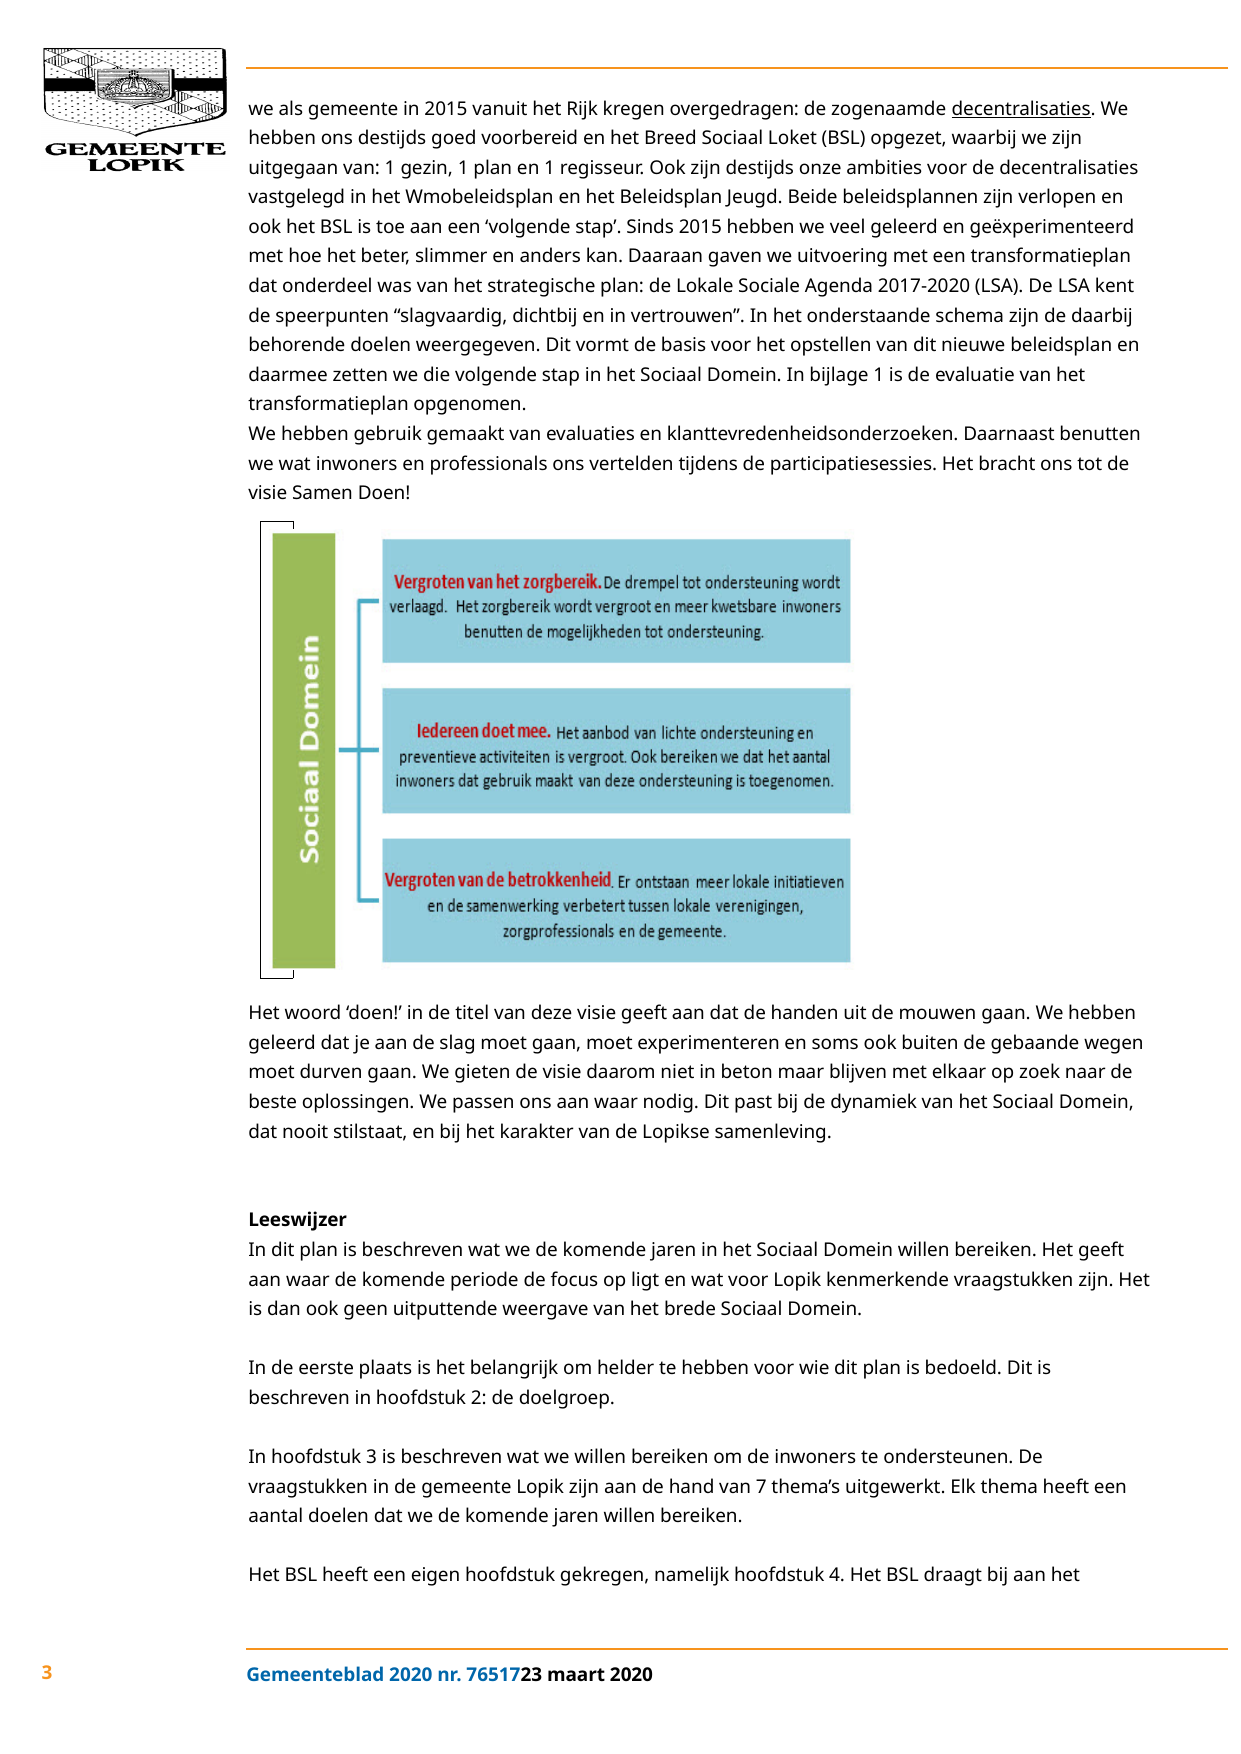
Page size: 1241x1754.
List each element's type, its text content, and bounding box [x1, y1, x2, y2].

text In hoofdstuk 3 is beschreven wat we willen bereiken om de inwoners te ondersteunen. De vraagstukken in de gemeente Lopik zijn aan de hand van 7 thema’s uitgewerkt. Elk thema heeft een aantal doelen dat we de komende jaren willen bereiken. [248, 1443, 1152, 1528]
text we als gemeente in 2015 vanuit het Rijk kregen overgedragen: de zogenaamde decentralisaties. We hebben ons destijds goed voorbereid en het Breed Sociaal Loket (BSL) opgezet, waarbij we zijn uitgegaan van: 1 gezin, 1 plan en 1 regisseur. Ook zijn destijds onze ambities voor de decentralisaties vastgelegd in het Wmobeleidsplan en het Beleidsplan Jeugd. Beide beleidsplannen zijn verlopen en ook het BSL is toe aan een ‘volgende stap’. Sinds 2015 hebben we veel geleerd en geëxperimenteerd met hoe het beter, slimmer en anders kan. Daaraan gaven we uitvoering met een transformatieplan dat onderdeel was van het strategische plan: de Lokale Sociale Agenda 2017-2020 (LSA). De LSA kent de speerpunten “slagvaardig, dichtbij en in vertrouwen”. In het onderstaande schema zijn de daarbij behorende doelen weergegeven. Dit vormt de basis voor het opstellen van dit nieuwe beleidsplan en daarmee zetten we die volgende stap in het Sociaal Domein. In bijlage 1 is de evaluatie van het transformatieplan opgenomen. [248, 95, 1152, 416]
text Het BSL heeft een eigen hoofdstuk gekregen, namelijk hoofdstuk 4. Het BSL draagt bij aan het [248, 1562, 1152, 1587]
text Het woord ‘doen!’ in de titel van deze visie geeft aan dat de handen uit de mouwen gaan. We hebben geleerd dat je aan de slag moet gaan, moet experimenteren en soms ook buiten de gebaande wegen moet durven gaan. We gieten de visie daarom niet in beton maar blijven met elkaar op zoek naar de beste oplossingen. We passen ons aan waar nodig. Dit past bij de dynamiek van het Sociaal Domein, dat nooit stilstaat, en bij het karakter van de Lopikse samenleving. [248, 999, 1152, 1143]
text In dit plan is beschreven wat we de komende jaren in het Sociaal Domein willen bereiken. Het geeft aan waar de komende periode de focus op ligt en wat voor Lopik kenmerkende vraagstukken zijn. Het is dan ook geen uitputtende weergave van het brede Sociaal Domein. [248, 1236, 1152, 1321]
picture [268, 529, 860, 970]
text We hebben gebruik gemaakt van evaluaties en klanttevredenheidsonderzoeken. Daarnaast benutten we wat inwoners en professionals ons vertelden tijdens de participatiesessies. Het bracht ons tot de visie Samen Doen! [248, 420, 1152, 505]
text In de eerste plaats is het belangrijk om helder te hebben voor wie dit plan is bedoeld. Dit is beschreven in hoofdstuk 2: de doelgroep. [248, 1354, 1152, 1410]
text Leeswijzer [248, 1207, 1152, 1232]
picture [41, 47, 231, 172]
